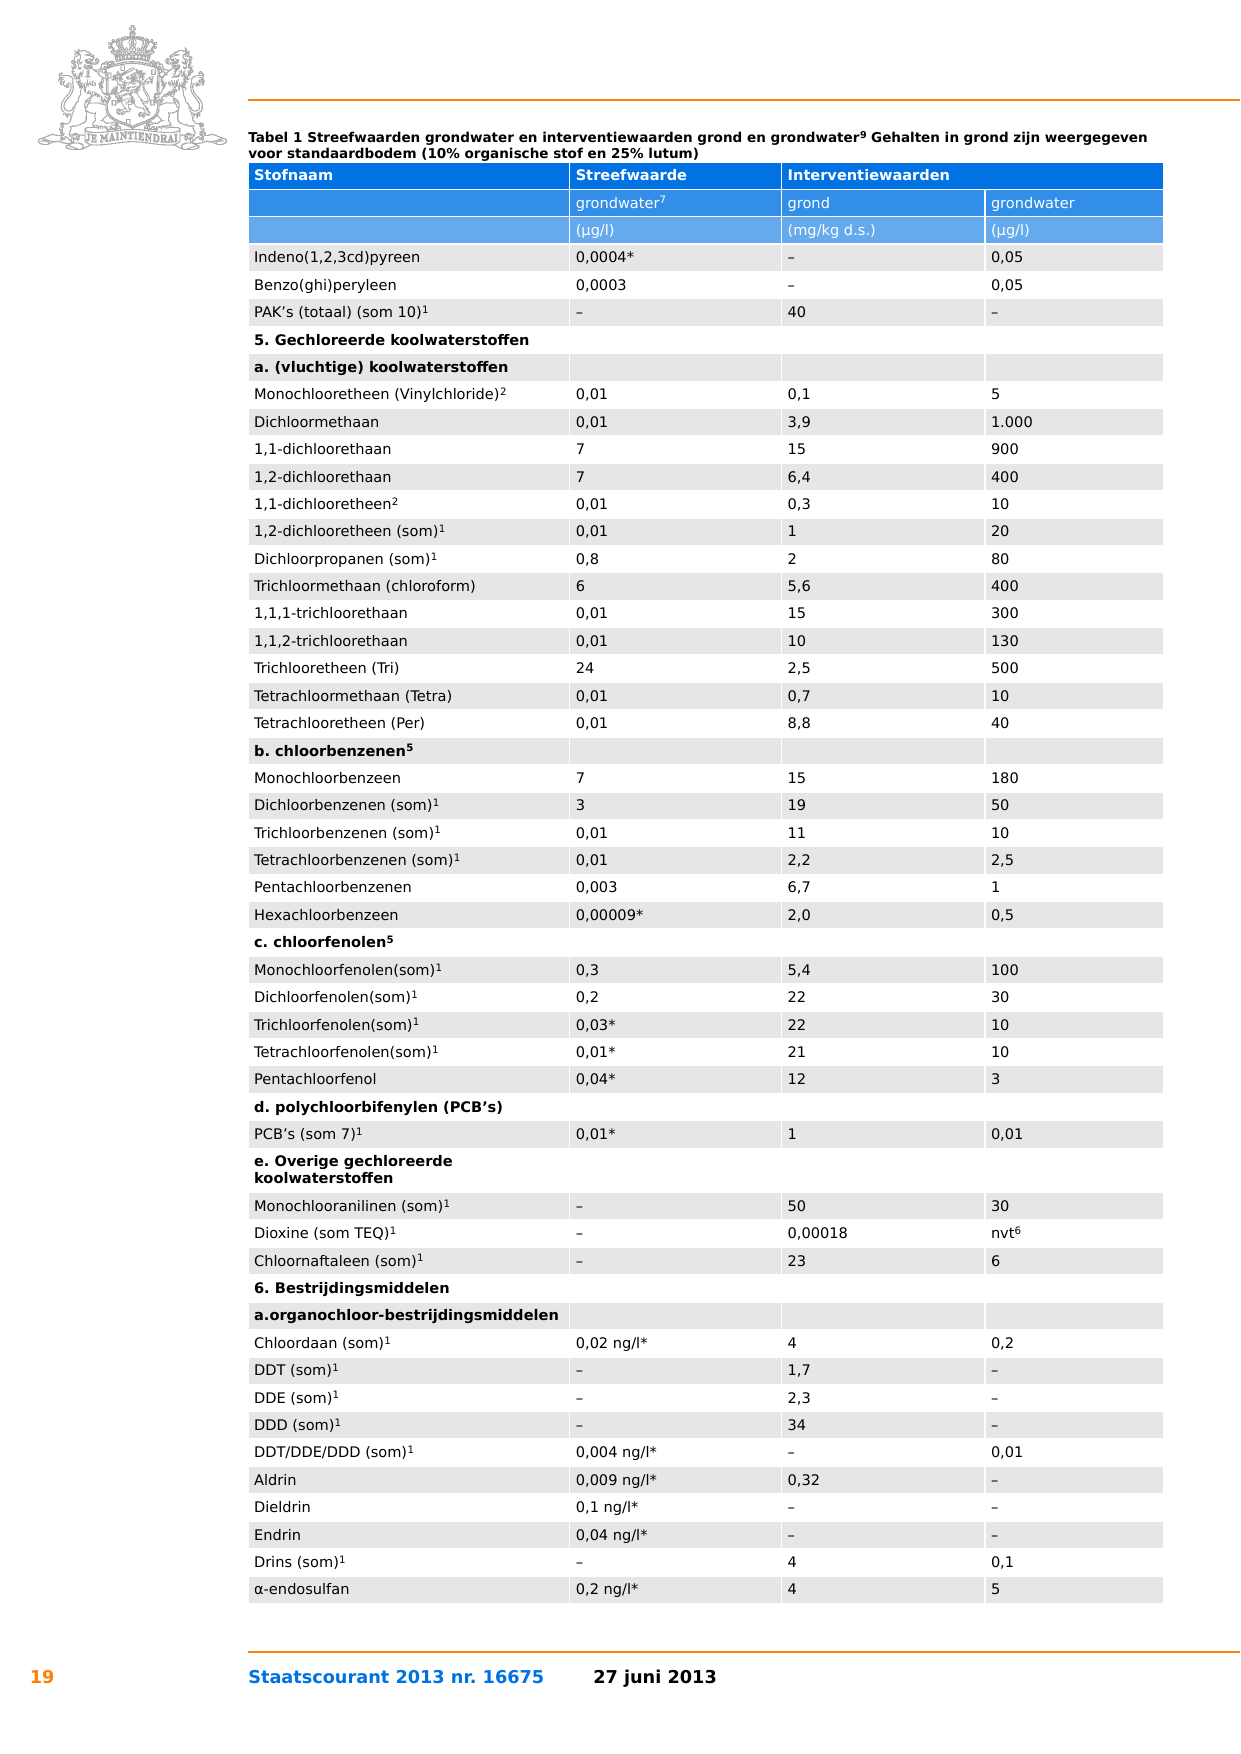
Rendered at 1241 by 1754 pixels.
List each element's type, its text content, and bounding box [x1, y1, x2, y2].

table_cell 0,3 [570, 957, 781, 983]
table_cell 24 [570, 656, 781, 682]
table_cell e. Overige gechloreerde koolwaterstoffen [249, 1149, 569, 1192]
table_cell [986, 1275, 1163, 1302]
table_cell 2,5 [986, 847, 1163, 874]
table_cell – [782, 272, 984, 298]
table_cell 400 [986, 573, 1163, 600]
table_cell 1,7 [782, 1358, 984, 1384]
table_cell – [986, 1358, 1163, 1384]
table_cell 1,1-dichloorethaan [249, 436, 569, 463]
table_cell [570, 1149, 781, 1192]
table_cell [570, 327, 781, 353]
table_cell 7 [570, 464, 781, 490]
table_cell 0,0004* [570, 245, 781, 271]
table_cell [986, 327, 1163, 353]
table_cell grond [782, 190, 984, 216]
table_cell 0,04 ng/l* [570, 1522, 781, 1548]
table_cell 4 [782, 1577, 984, 1603]
table_cell 0,01 [570, 847, 781, 874]
table_cell 34 [782, 1412, 984, 1438]
table_cell 40 [782, 299, 984, 326]
table_cell Trichloorbenzenen (som)1 [249, 820, 569, 846]
table_cell 30 [986, 1193, 1163, 1219]
table_cell 0,03* [570, 1012, 781, 1038]
table_cell Dichloormethaan [249, 409, 569, 435]
table_cell – [782, 1440, 984, 1466]
table_cell 21 [782, 1039, 984, 1065]
table_cell 0,04* [570, 1066, 781, 1093]
table_cell 0,01 [570, 710, 781, 737]
table_cell [782, 1149, 984, 1192]
table_cell 0,01* [570, 1039, 781, 1065]
table_cell Aldrin [249, 1467, 569, 1493]
table_cell 1.000 [986, 409, 1163, 435]
table_cell [249, 217, 569, 243]
table_cell Pentachloorbenzenen [249, 875, 569, 901]
table_cell 15 [782, 601, 984, 627]
table_cell 50 [986, 793, 1163, 819]
table_cell 0,01 [570, 601, 781, 627]
table_cell 100 [986, 957, 1163, 983]
table_cell 6,7 [782, 875, 984, 901]
table_cell (µg/l) [986, 217, 1163, 243]
table_cell 80 [986, 546, 1163, 572]
table_cell (mg/kg d.s.) [782, 217, 984, 243]
table_cell α-endosulfan [249, 1577, 569, 1603]
table_cell 180 [986, 765, 1163, 791]
table_cell 0,1 [782, 382, 984, 408]
table_cell 1,2-dichlooretheen (som)1 [249, 519, 569, 545]
table_cell [986, 1303, 1163, 1329]
table_cell – [782, 245, 984, 271]
table_cell 130 [986, 628, 1163, 654]
table_cell 0,00009* [570, 902, 781, 928]
table_cell PAK’s (totaal) (som 10)1 [249, 299, 569, 326]
table_cell Endrin [249, 1522, 569, 1548]
table_cell – [570, 1412, 781, 1438]
table_cell 0,01 [570, 519, 781, 545]
table_cell – [986, 1467, 1163, 1493]
table_cell 2,2 [782, 847, 984, 874]
table_cell 10 [986, 1039, 1163, 1065]
table_cell nvt6 [986, 1220, 1163, 1247]
table_cell DDT (som)1 [249, 1358, 569, 1384]
table_cell Chloordaan (som)1 [249, 1330, 569, 1356]
table_cell 0,004 ng/l* [570, 1440, 781, 1466]
table_cell 0,7 [782, 683, 984, 709]
table_cell 5,6 [782, 573, 984, 600]
table_cell 0,3 [782, 491, 984, 517]
table_cell Streefwaarde [570, 163, 781, 189]
table_cell – [782, 1522, 984, 1548]
table_cell – [986, 1385, 1163, 1411]
table_cell 19 [782, 793, 984, 819]
table_cell [782, 354, 984, 381]
table_cell 0,01 [570, 683, 781, 709]
table_cell a.organochloor-bestrijdingsmiddelen [249, 1303, 569, 1329]
table_cell Tetrachloorbenzenen (som)1 [249, 847, 569, 874]
table_cell 4 [782, 1330, 984, 1356]
table_cell 400 [986, 464, 1163, 490]
table_cell [249, 190, 569, 216]
table_cell – [986, 1412, 1163, 1438]
table_cell 3 [570, 793, 781, 819]
table_cell Tetrachloorfenolen(som)1 [249, 1039, 569, 1065]
table_cell 8,8 [782, 710, 984, 737]
table_cell 0,01 [570, 409, 781, 435]
table_cell 0,00018 [782, 1220, 984, 1247]
table_cell DDE (som)1 [249, 1385, 569, 1411]
table_cell – [570, 1358, 781, 1384]
table_cell c. chloorfenolen5 [249, 930, 569, 956]
table_cell Dichloorfenolen(som)1 [249, 984, 569, 1011]
table_cell Dieldrin [249, 1494, 569, 1521]
table_cell 0,003 [570, 875, 781, 901]
table_cell 4 [782, 1549, 984, 1576]
table_cell Dioxine (som TEQ)1 [249, 1220, 569, 1247]
table_cell – [570, 1549, 781, 1576]
table_cell 10 [986, 683, 1163, 709]
table_cell 0,01 [570, 820, 781, 846]
table_cell 15 [782, 436, 984, 463]
table_cell – [782, 1494, 984, 1521]
table_cell grondwater [986, 190, 1163, 216]
table_cell 3 [986, 1066, 1163, 1093]
table_cell 0,02 ng/l* [570, 1330, 781, 1356]
table_cell 20 [986, 519, 1163, 545]
table_cell 6,4 [782, 464, 984, 490]
table_cell [986, 1094, 1163, 1120]
table_cell 50 [782, 1193, 984, 1219]
table_cell 10 [986, 1012, 1163, 1038]
table_cell – [570, 1220, 781, 1247]
picture [38, 25, 227, 150]
table_cell [782, 1303, 984, 1329]
table_cell – [986, 299, 1163, 326]
table_cell 0,01* [570, 1121, 781, 1148]
table_cell 1,1,1-trichloorethaan [249, 601, 569, 627]
table_cell – [986, 1494, 1163, 1521]
table_cell [570, 1275, 781, 1302]
table_cell 900 [986, 436, 1163, 463]
table_cell [782, 930, 984, 956]
table_cell 300 [986, 601, 1163, 627]
table_cell – [570, 299, 781, 326]
table_cell d. polychloorbifenylen (PCB’s) [249, 1094, 569, 1120]
table_cell 10 [986, 820, 1163, 846]
table_cell Drins (som)1 [249, 1549, 569, 1576]
table_cell [570, 354, 781, 381]
table_cell 10 [986, 491, 1163, 517]
table_cell 22 [782, 1012, 984, 1038]
table_cell 7 [570, 436, 781, 463]
table_cell Indeno(1,2,3cd)pyreen [249, 245, 569, 271]
table_cell 30 [986, 984, 1163, 1011]
table_cell Dichloorbenzenen (som)1 [249, 793, 569, 819]
table_cell 0,01 [986, 1121, 1163, 1148]
table_cell 1,1-dichlooretheen2 [249, 491, 569, 517]
table_cell 2,5 [782, 656, 984, 682]
table_cell 0,009 ng/l* [570, 1467, 781, 1493]
table_cell 2,0 [782, 902, 984, 928]
table_cell – [986, 1522, 1163, 1548]
table_cell Stofnaam [249, 163, 569, 189]
table_cell Pentachloorfenol [249, 1066, 569, 1093]
table_cell 23 [782, 1248, 984, 1274]
table_cell Benzo(ghi)peryleen [249, 272, 569, 298]
table_cell 1,1,2-trichloorethaan [249, 628, 569, 654]
table_cell Trichloorfenolen(som)1 [249, 1012, 569, 1038]
table_cell 0,05 [986, 272, 1163, 298]
table_cell [782, 1275, 984, 1302]
table_cell 0,1 [986, 1549, 1163, 1576]
table_cell (µg/l) [570, 217, 781, 243]
table_cell 0,01 [986, 1440, 1163, 1466]
table_cell 1,2-dichloorethaan [249, 464, 569, 490]
table_cell 0,01 [570, 491, 781, 517]
table_cell 0,5 [986, 902, 1163, 928]
table_cell 3,9 [782, 409, 984, 435]
table_cell Tetrachloormethaan (Tetra) [249, 683, 569, 709]
table_cell 22 [782, 984, 984, 1011]
table_cell DDD (som)1 [249, 1412, 569, 1438]
table_cell Trichloormethaan (chloroform) [249, 573, 569, 600]
table_cell [570, 1303, 781, 1329]
table_cell 0,2 ng/l* [570, 1577, 781, 1603]
table_cell 5,4 [782, 957, 984, 983]
table_cell 0,8 [570, 546, 781, 572]
table_cell Interventiewaarden [782, 163, 1163, 189]
table_cell PCB’s (som 7)1 [249, 1121, 569, 1148]
table_cell Monochloorfenolen(som)1 [249, 957, 569, 983]
table_cell – [570, 1193, 781, 1219]
table_cell 0,1 ng/l* [570, 1494, 781, 1521]
table_cell 0,0003 [570, 272, 781, 298]
table_cell b. chloorbenzenen5 [249, 738, 569, 764]
table_cell 2,3 [782, 1385, 984, 1411]
table_cell DDT/DDE/DDD (som)1 [249, 1440, 569, 1466]
table_cell 6. Bestrijdingsmiddelen [249, 1275, 569, 1302]
table_header Tabel 1 Streefwaarden grondwater en interventiewaarden grond en grondwater9 Gehalten in grond zijn weergegeven voor standaardbodem (10% organische stof en 25% lutum) [248, 130, 1163, 161]
table_cell grondwater7 [570, 190, 781, 216]
table_cell [782, 1094, 984, 1120]
table_cell 1 [986, 875, 1163, 901]
table_cell [986, 354, 1163, 381]
table_cell 5 [986, 382, 1163, 408]
table_cell 6 [986, 1248, 1163, 1274]
table_cell [986, 1149, 1163, 1192]
table_cell Monochlooranilinen (som)1 [249, 1193, 569, 1219]
table_cell – [570, 1248, 781, 1274]
table_cell [570, 930, 781, 956]
table_cell 10 [782, 628, 984, 654]
table_cell [986, 930, 1163, 956]
table_cell 15 [782, 765, 984, 791]
table_cell [782, 327, 984, 353]
table_cell Chloornaftaleen (som)1 [249, 1248, 569, 1274]
table_cell 500 [986, 656, 1163, 682]
table_cell Monochloorbenzeen [249, 765, 569, 791]
table_cell 0,2 [570, 984, 781, 1011]
table_cell 1 [782, 519, 984, 545]
table_cell 6 [570, 573, 781, 600]
table_cell 40 [986, 710, 1163, 737]
table_cell 0,05 [986, 245, 1163, 271]
table_cell [782, 738, 984, 764]
table_cell 2 [782, 546, 984, 572]
table_cell 1 [782, 1121, 984, 1148]
table_cell 12 [782, 1066, 984, 1093]
table_cell – [570, 1385, 781, 1411]
table_cell [570, 738, 781, 764]
table_cell 0,01 [570, 382, 781, 408]
table_cell Monochlooretheen (Vinylchloride)2 [249, 382, 569, 408]
table_cell a. (vluchtige) koolwaterstoffen [249, 354, 569, 381]
table_cell 0,2 [986, 1330, 1163, 1356]
table_cell Tetrachlooretheen (Per) [249, 710, 569, 737]
table_cell 7 [570, 765, 781, 791]
table_cell [570, 1094, 781, 1120]
table_cell Hexachloorbenzeen [249, 902, 569, 928]
table_cell 0,32 [782, 1467, 984, 1493]
table_cell 5. Gechloreerde koolwaterstoffen [249, 327, 569, 353]
table_cell 11 [782, 820, 984, 846]
table_cell Dichloorpropanen (som)1 [249, 546, 569, 572]
table_cell [986, 738, 1163, 764]
table_cell Trichlooretheen (Tri) [249, 656, 569, 682]
table_cell 5 [986, 1577, 1163, 1603]
table_cell 0,01 [570, 628, 781, 654]
